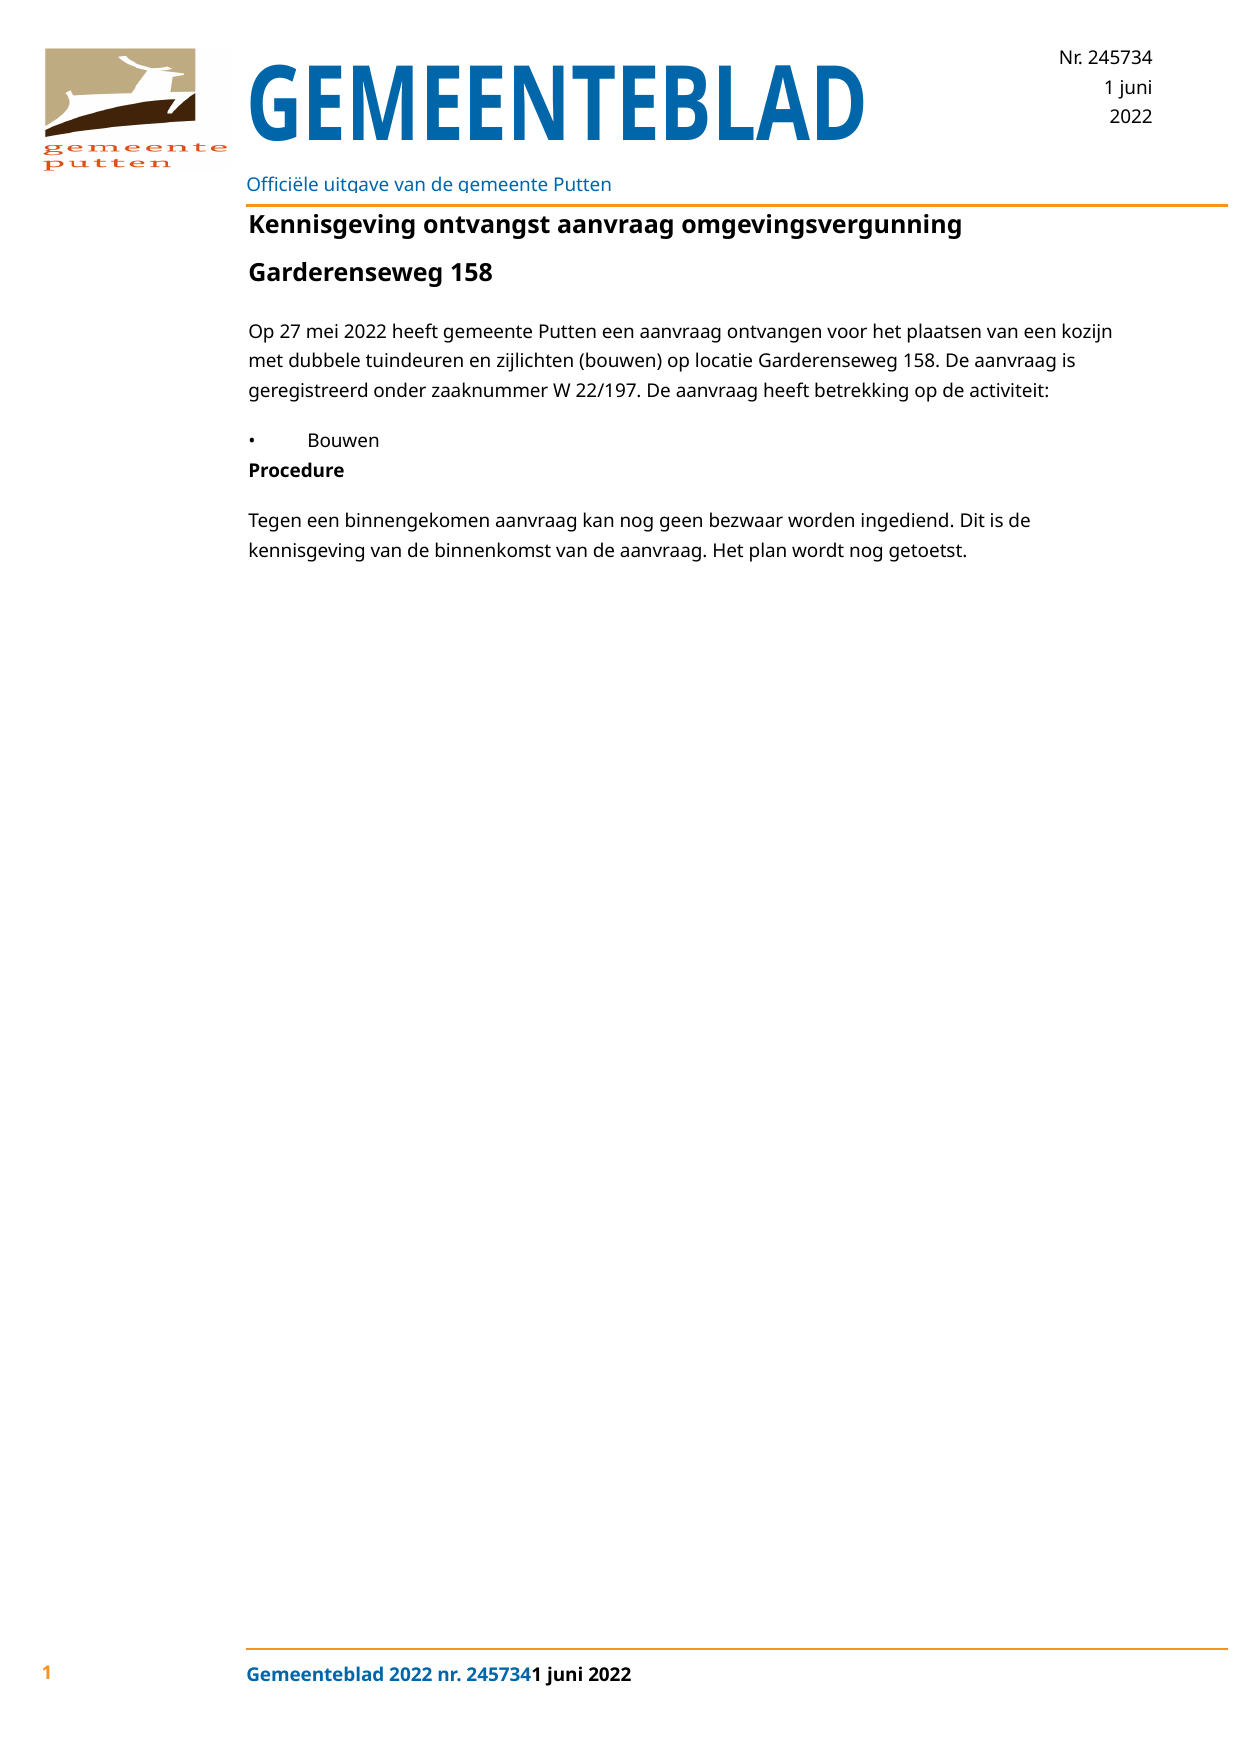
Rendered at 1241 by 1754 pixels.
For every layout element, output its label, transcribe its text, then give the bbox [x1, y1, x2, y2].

text Procedure [248, 457, 1152, 483]
text Op 27 mei 2022 heeft gemeente Putten een aanvraag ontvangen voor het plaatsen van een kozijn met dubbele tuindeuren en zijlichten (bouwen) op locatie Garderenseweg 158. De aanvraag is geregistreerd onder zaaknummer W 22/197. De aanvraag heeft betrekking op de activiteit: [248, 318, 1152, 403]
text Tegen een binnengekomen aanvraag kan nog geen bezwaar worden ingediend. Dit is de kennisgeving van de binnenkomst van de aanvraag. Het plan wordt nog getoetst. [248, 507, 1152, 563]
list Bouwen [248, 427, 1152, 453]
picture [41, 47, 231, 172]
text Kennisgeving ontvangst aanvraag omgevingsvergunning Garderenseweg 158 [248, 207, 1152, 288]
